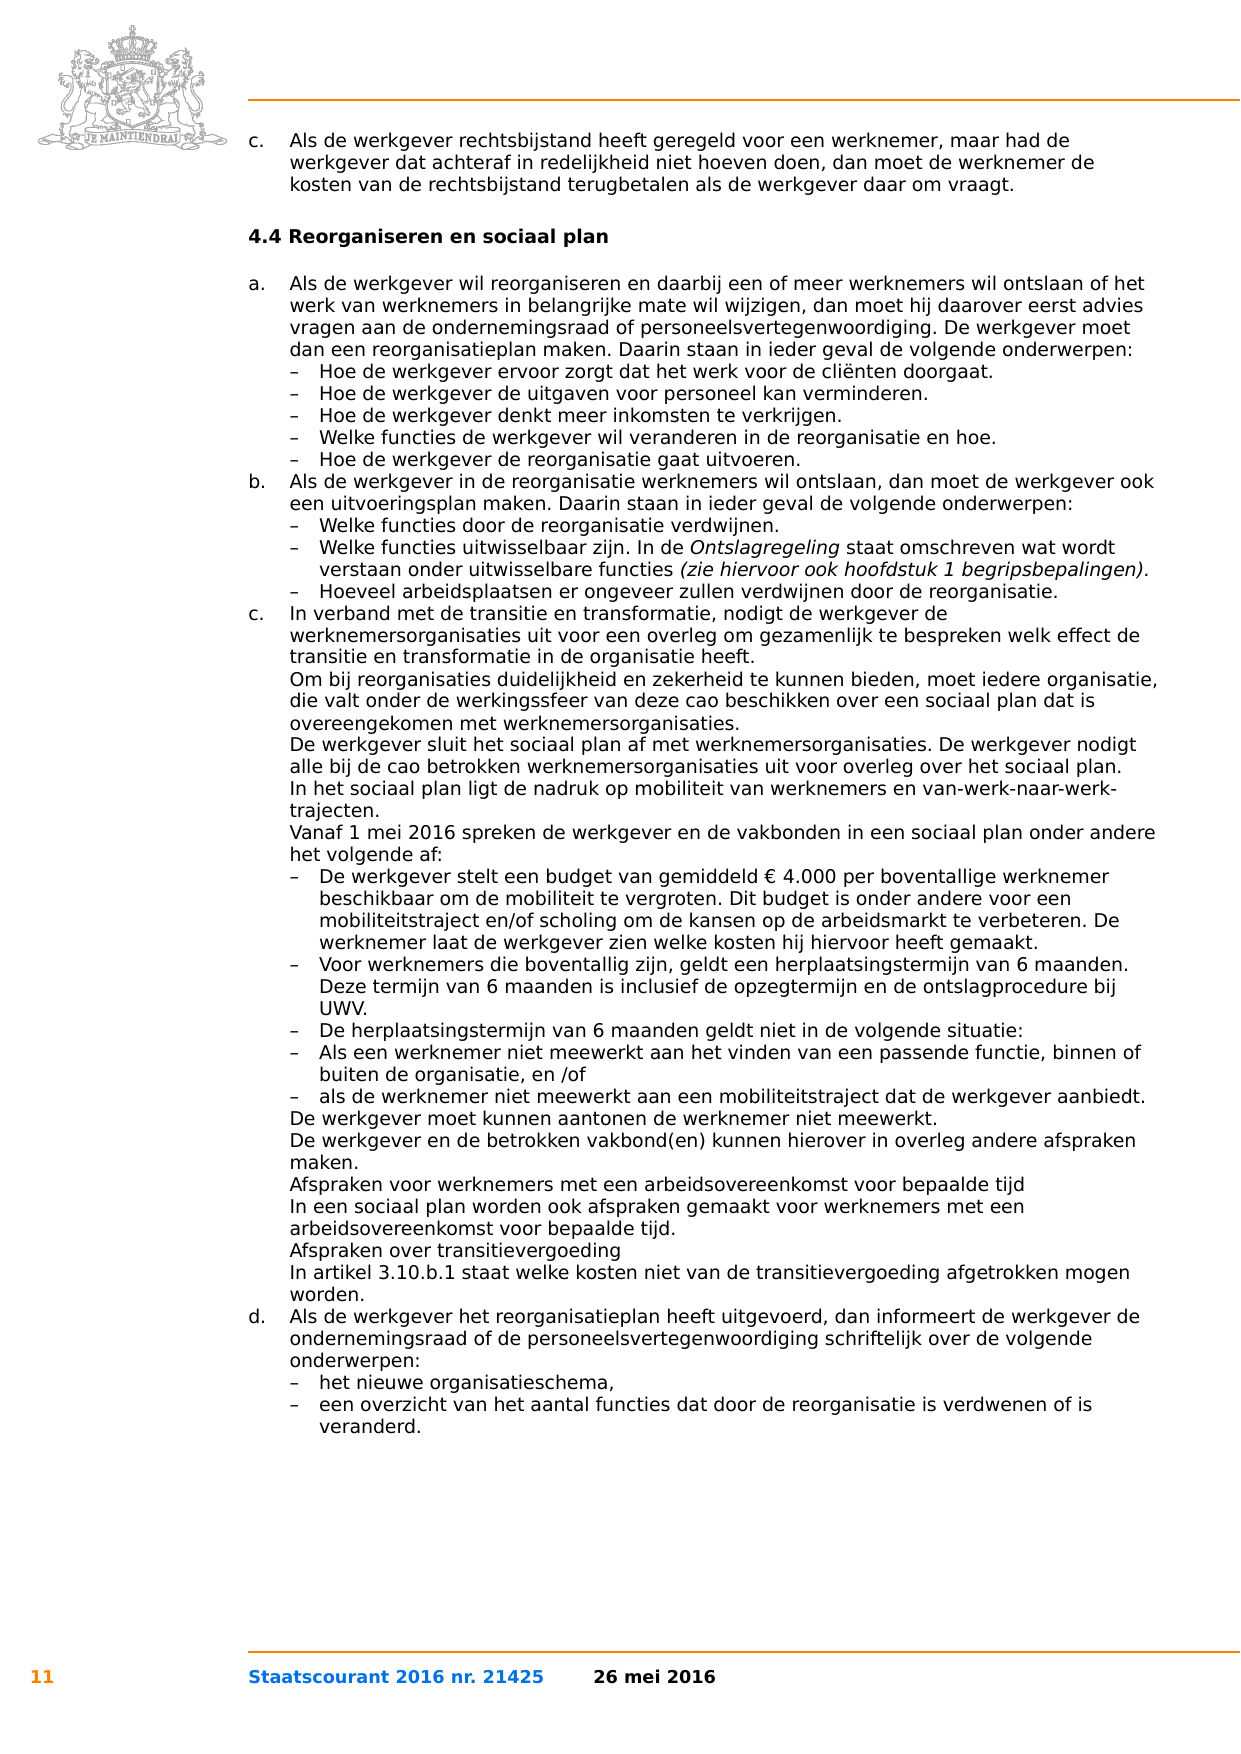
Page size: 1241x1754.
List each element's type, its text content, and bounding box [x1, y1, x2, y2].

text c. Als de werkgever rechtsbijstand heeft geregeld voor een werknemer, maar had de werkgever dat achteraf in redelijkheid niet hoeven doen, dan moet de werknemer de kosten van de rechtsbijstand terugbetalen als de werkgever daar om vraagt. [248, 130, 1163, 196]
text a. Als de werkgever wil reorganiseren en daarbij een of meer werknemers wil ontslaan of het werk van werknemers in belangrijke mate wil wijzigen, dan moet hij daarover eerst advies vragen aan de ondernemingsraad of personeelsvertegenwoordiging. De werkgever moet dan een reorganisatieplan maken. Daarin staan in ieder geval de volgende onderwerpen: [248, 273, 1163, 361]
text Om bij reorganisaties duidelijkheid en zekerheid te kunnen bieden, moet iedere organisatie, die valt onder de werkingssfeer van deze cao beschikken over een sociaal plan dat is overeengekomen met werknemersorganisaties. [289, 668, 1163, 734]
text – als de werknemer niet meewerkt aan een mobiliteitstraject dat de werkgever aanbiedt. [289, 1086, 1163, 1108]
text – Welke functies door de reorganisatie verdwijnen. [289, 514, 1163, 537]
text Vanaf 1 mei 2016 spreken de werkgever en de vakbonden in een sociaal plan onder andere het volgende af: [289, 822, 1163, 866]
text – Welke functies de werkgever wil veranderen in de reorganisatie en hoe. [289, 427, 1163, 449]
text In het sociaal plan ligt de nadruk op mobiliteit van werknemers en van-werk-naar-werk-trajecten. [289, 778, 1163, 822]
text Afspraken over transitievergoeding [289, 1240, 1163, 1262]
picture [38, 25, 227, 150]
text – De werkgever stelt een budget van gemiddeld € 4.000 per boventallige werknemer beschikbaar om de mobiliteit te vergroten. Dit budget is onder andere voor een mobiliteitstraject en/of scholing om de kansen op de arbeidsmarkt te verbeteren. De werknemer laat de werkgever zien welke kosten hij hiervoor heeft gemaakt. [289, 866, 1163, 954]
text b. Als de werkgever in de reorganisatie werknemers wil ontslaan, dan moet de werkgever ook een uitvoeringsplan maken. Daarin staan in ieder geval de volgende onderwerpen: [248, 471, 1163, 514]
text – Hoeveel arbeidsplaatsen er ongeveer zullen verdwijnen door de reorganisatie. [289, 581, 1163, 602]
text De werkgever moet kunnen aantonen de werknemer niet meewerkt. [289, 1108, 1163, 1130]
text – De herplaatsingstermijn van 6 maanden geldt niet in de volgende situatie: [289, 1020, 1163, 1042]
text De werkgever sluit het sociaal plan af met werknemersorganisaties. De werkgever nodigt alle bij de cao betrokken werknemersorganisaties uit voor overleg over het sociaal plan. [289, 734, 1163, 778]
text – het nieuwe organisatieschema, [289, 1372, 1163, 1394]
text – Welke functies uitwisselbaar zijn. In de Ontslagregeling staat omschreven wat wordt verstaan onder uitwisselbare functies (zie hiervoor ook hoofdstuk 1 begripsbepalingen). [289, 537, 1163, 581]
text – Voor werknemers die boventallig zijn, geldt een herplaatsingstermijn van 6 maanden. Deze termijn van 6 maanden is inclusief de opzegtermijn en de ontslagprocedure bij UWV. [289, 954, 1163, 1020]
text d. Als de werkgever het reorganisatieplan heeft uitgevoerd, dan informeert de werkgever de ondernemingsraad of de personeelsvertegenwoordiging schriftelijk over de volgende onderwerpen: [248, 1306, 1163, 1372]
text In artikel 3.10.b.1 staat welke kosten niet van de transitievergoeding afgetrokken mogen worden. [289, 1262, 1163, 1306]
text – Hoe de werkgever de uitgaven voor personeel kan verminderen. [289, 383, 1163, 405]
text – een overzicht van het aantal functies dat door de reorganisatie is verdwenen of is veranderd. [289, 1394, 1163, 1438]
text De werkgever en de betrokken vakbond(en) kunnen hierover in overleg andere afspraken maken. [289, 1130, 1163, 1174]
subtitle 4.4 Reorganiseren en sociaal plan [248, 226, 1163, 248]
text – Hoe de werkgever ervoor zorgt dat het werk voor de cliënten doorgaat. [289, 361, 1163, 383]
text – Hoe de werkgever de reorganisatie gaat uitvoeren. [289, 449, 1163, 471]
text – Als een werknemer niet meewerkt aan het vinden van een passende functie, binnen of buiten de organisatie, en /of [289, 1042, 1163, 1086]
text Afspraken voor werknemers met een arbeidsovereenkomst voor bepaalde tijd [289, 1174, 1163, 1196]
text In een sociaal plan worden ook afspraken gemaakt voor werknemers met een arbeidsovereenkomst voor bepaalde tijd. [289, 1196, 1163, 1240]
text c. In verband met de transitie en transformatie, nodigt de werkgever de werknemersorganisaties uit voor een overleg om gezamenlijk te bespreken welk effect de transitie en transformatie in de organisatie heeft. [248, 602, 1163, 668]
text – Hoe de werkgever denkt meer inkomsten te verkrijgen. [289, 405, 1163, 427]
